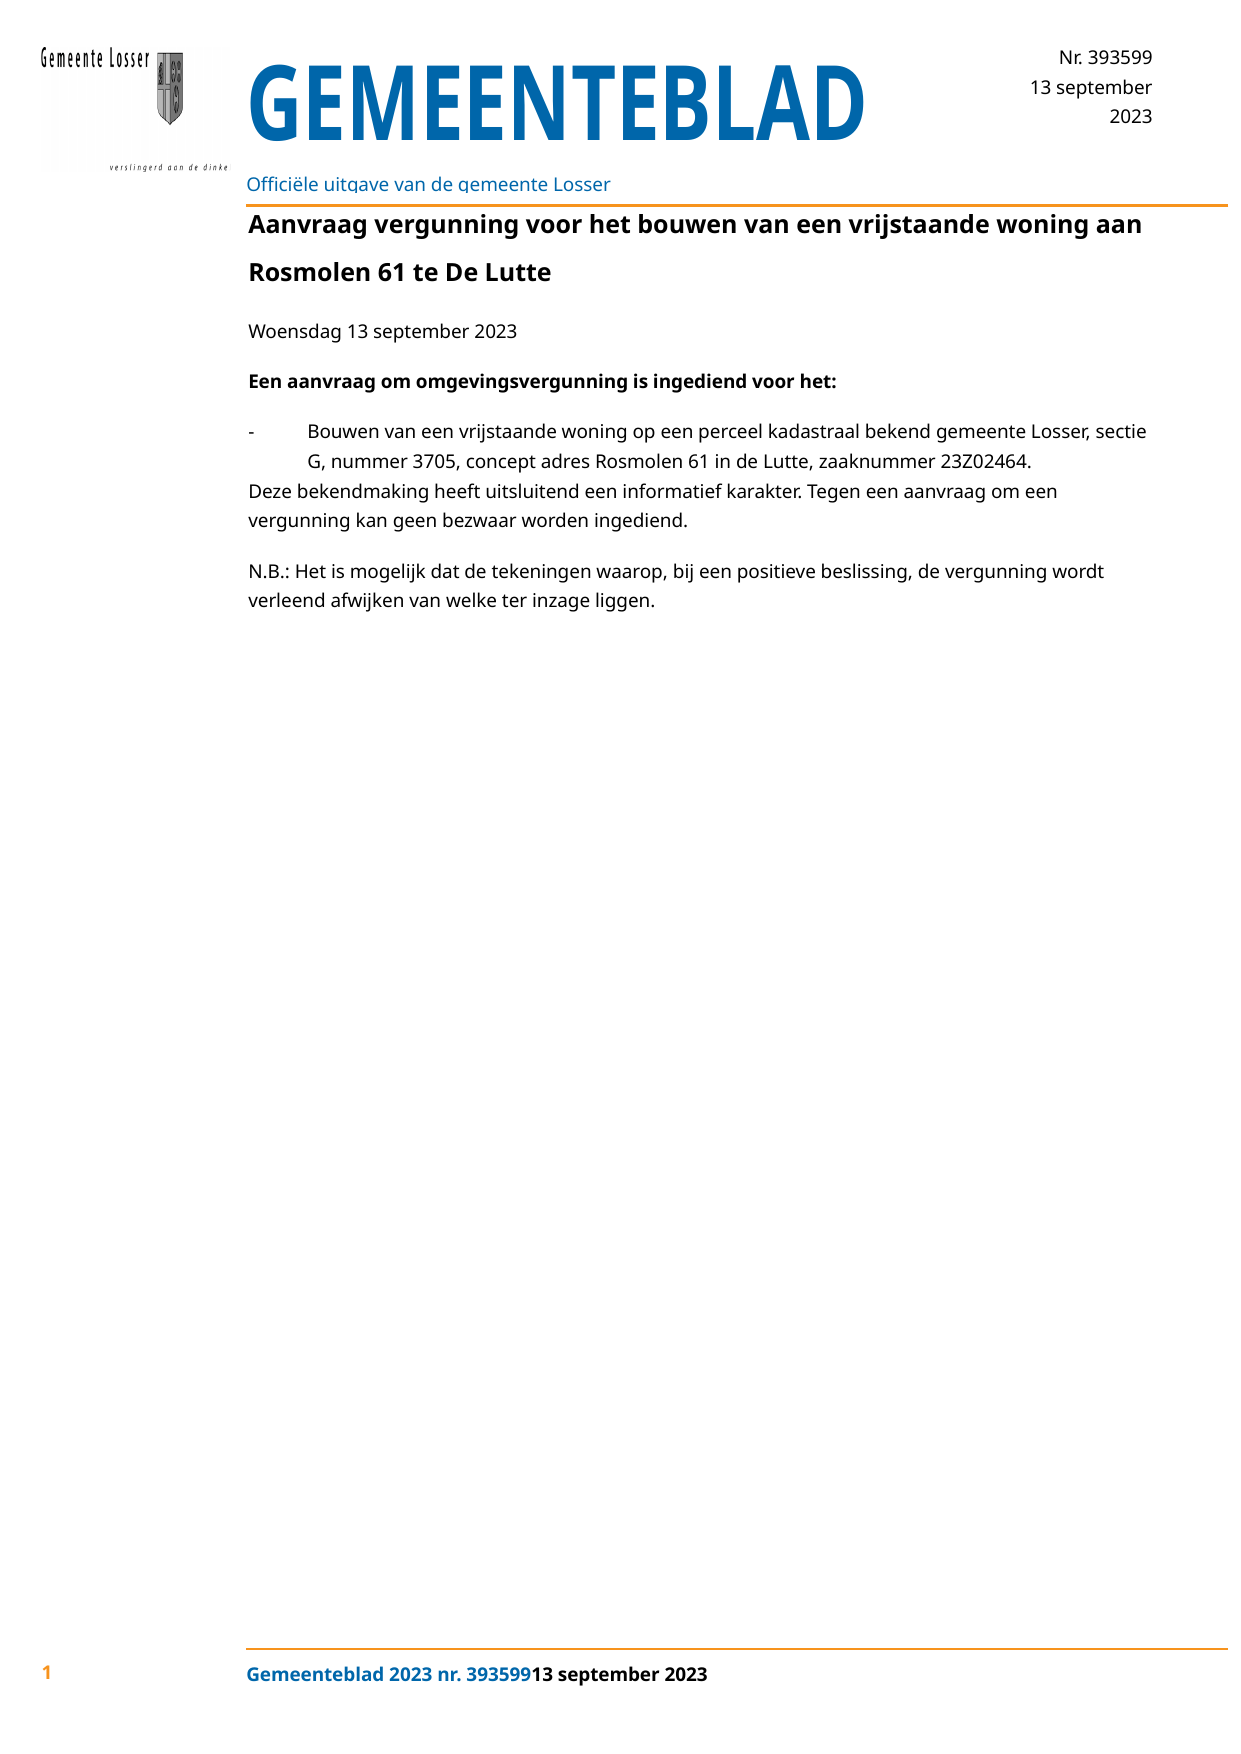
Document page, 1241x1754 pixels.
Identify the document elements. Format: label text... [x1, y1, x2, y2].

text Deze bekendmaking heeft uitsluitend een informatief karakter. Tegen een aanvraag om een vergunning kan geen bezwaar worden ingediend. [248, 478, 1152, 533]
picture [41, 47, 231, 172]
text Een aanvraag om omgevingsvergunning is ingediend voor het: [248, 368, 1152, 394]
list Bouwen van een vrijstaande woning op een perceel kadastraal bekend gemeente Losser, sectie G, nummer 3705, concept adres Rosmolen 61 in de Lutte, zaaknummer 23Z02464. [248, 419, 1152, 474]
text Woensdag 13 september 2023 [248, 318, 1152, 344]
text N.B.: Het is mogelijk dat de tekeningen waarop, bij een positieve beslissing, de vergunning wordt verleend afwijken van welke ter inzage liggen. [248, 558, 1152, 613]
text Aanvraag vergunning voor het bouwen van een vrijstaande woning aan Rosmolen 61 te De Lutte [248, 207, 1152, 288]
